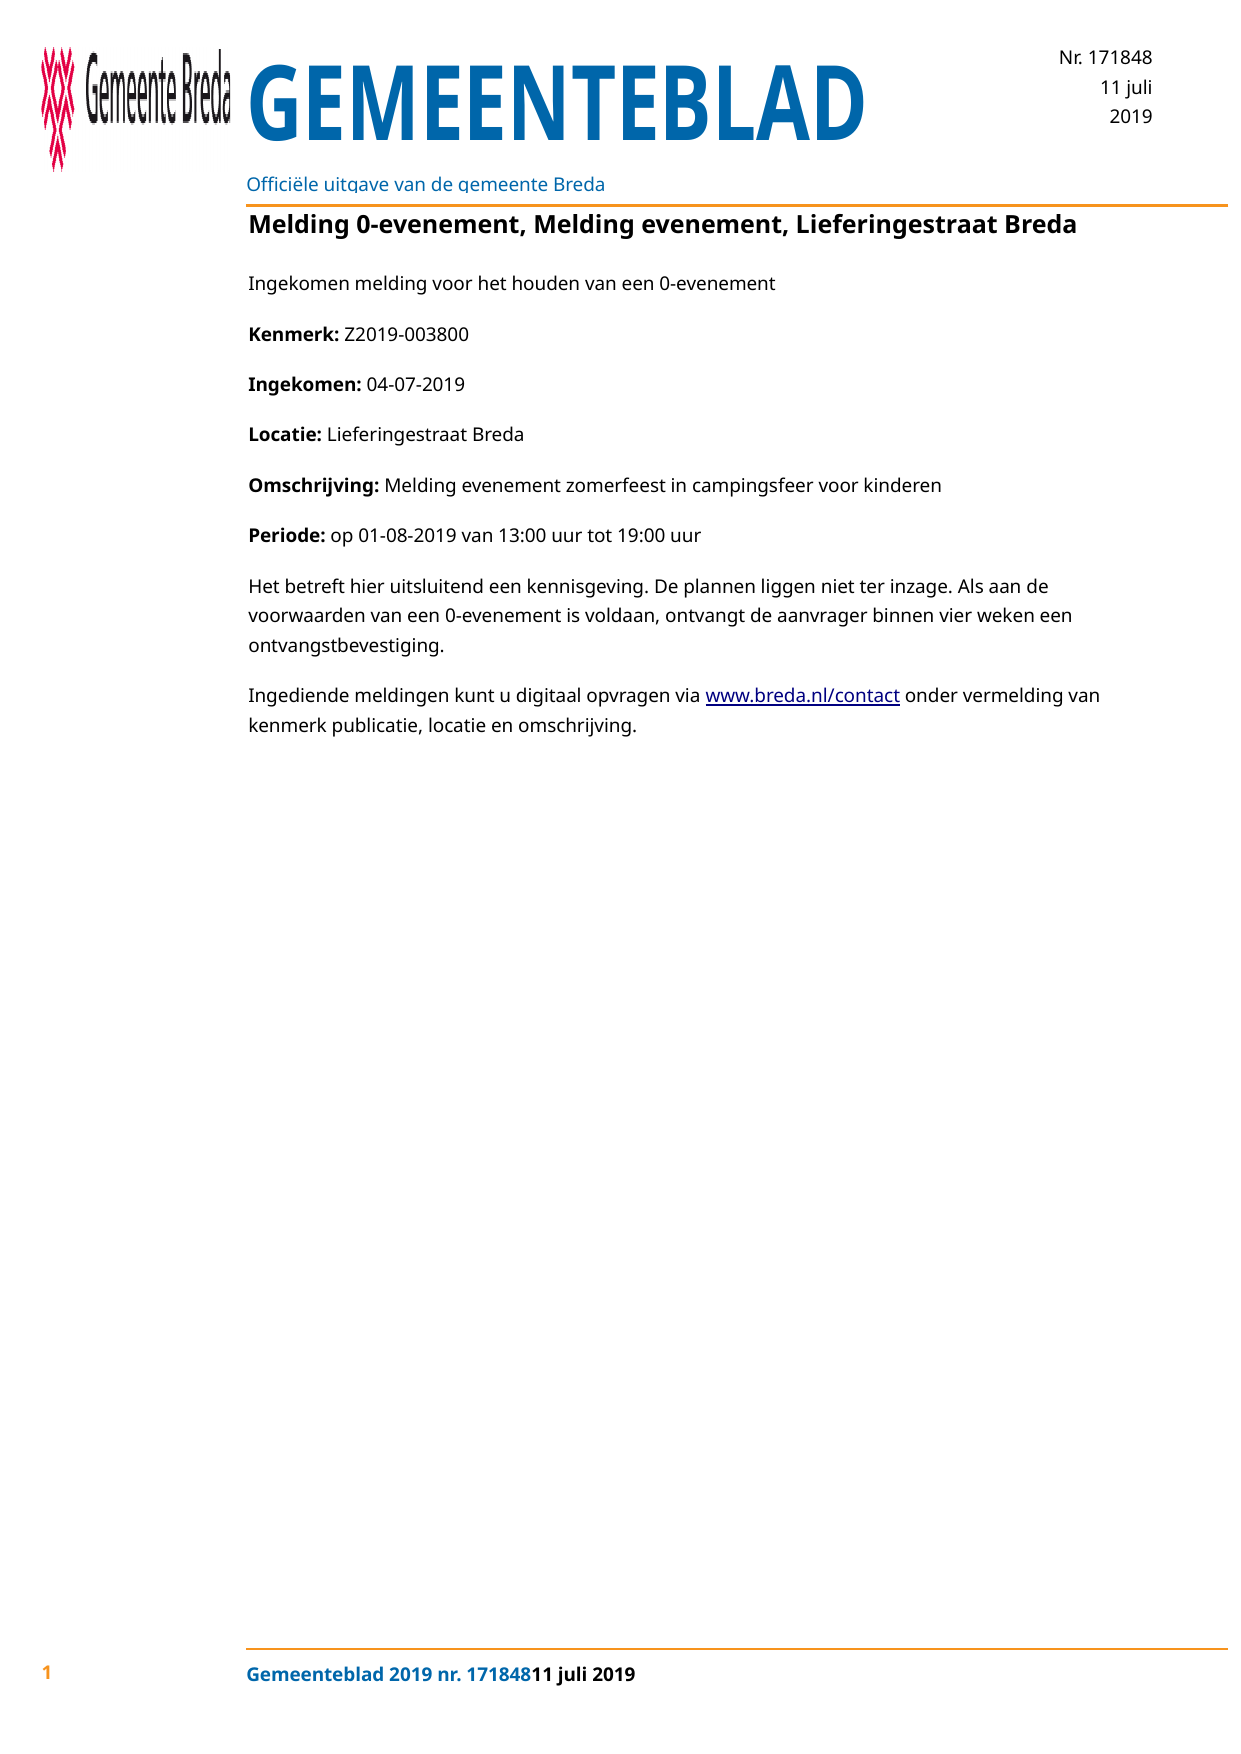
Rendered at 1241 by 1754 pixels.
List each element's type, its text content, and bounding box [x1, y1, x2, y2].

text Ingediende meldingen kunt u digitaal opvragen via www.breda.nl/contact onder vermelding van kenmerk publicatie, locatie en omschrijving. [248, 682, 1152, 738]
text Het betreft hier uitsluitend een kennisgeving. De plannen liggen niet ter inzage. Als aan de voorwaarden van een 0-evenement is voldaan, ontvangt de aanvrager binnen vier weken een ontvangstbevestiging. [248, 573, 1152, 658]
text Melding 0-evenement, Melding evenement, Lieferingestraat Breda [248, 207, 1152, 241]
text Kenmerk: Z2019-003800 [248, 321, 1152, 346]
text Ingekomen: 04-07-2019 [248, 371, 1152, 397]
text Omschrijving: Melding evenement zomerfeest in campingsfeer voor kinderen [248, 472, 1152, 498]
text Periode: op 01-08-2019 van 13:00 uur tot 19:00 uur [248, 522, 1152, 548]
text Locatie: Lieferingestraat Breda [248, 422, 1152, 447]
text Ingekomen melding voor het houden van een 0-evenement [248, 270, 1152, 296]
picture [41, 47, 231, 172]
